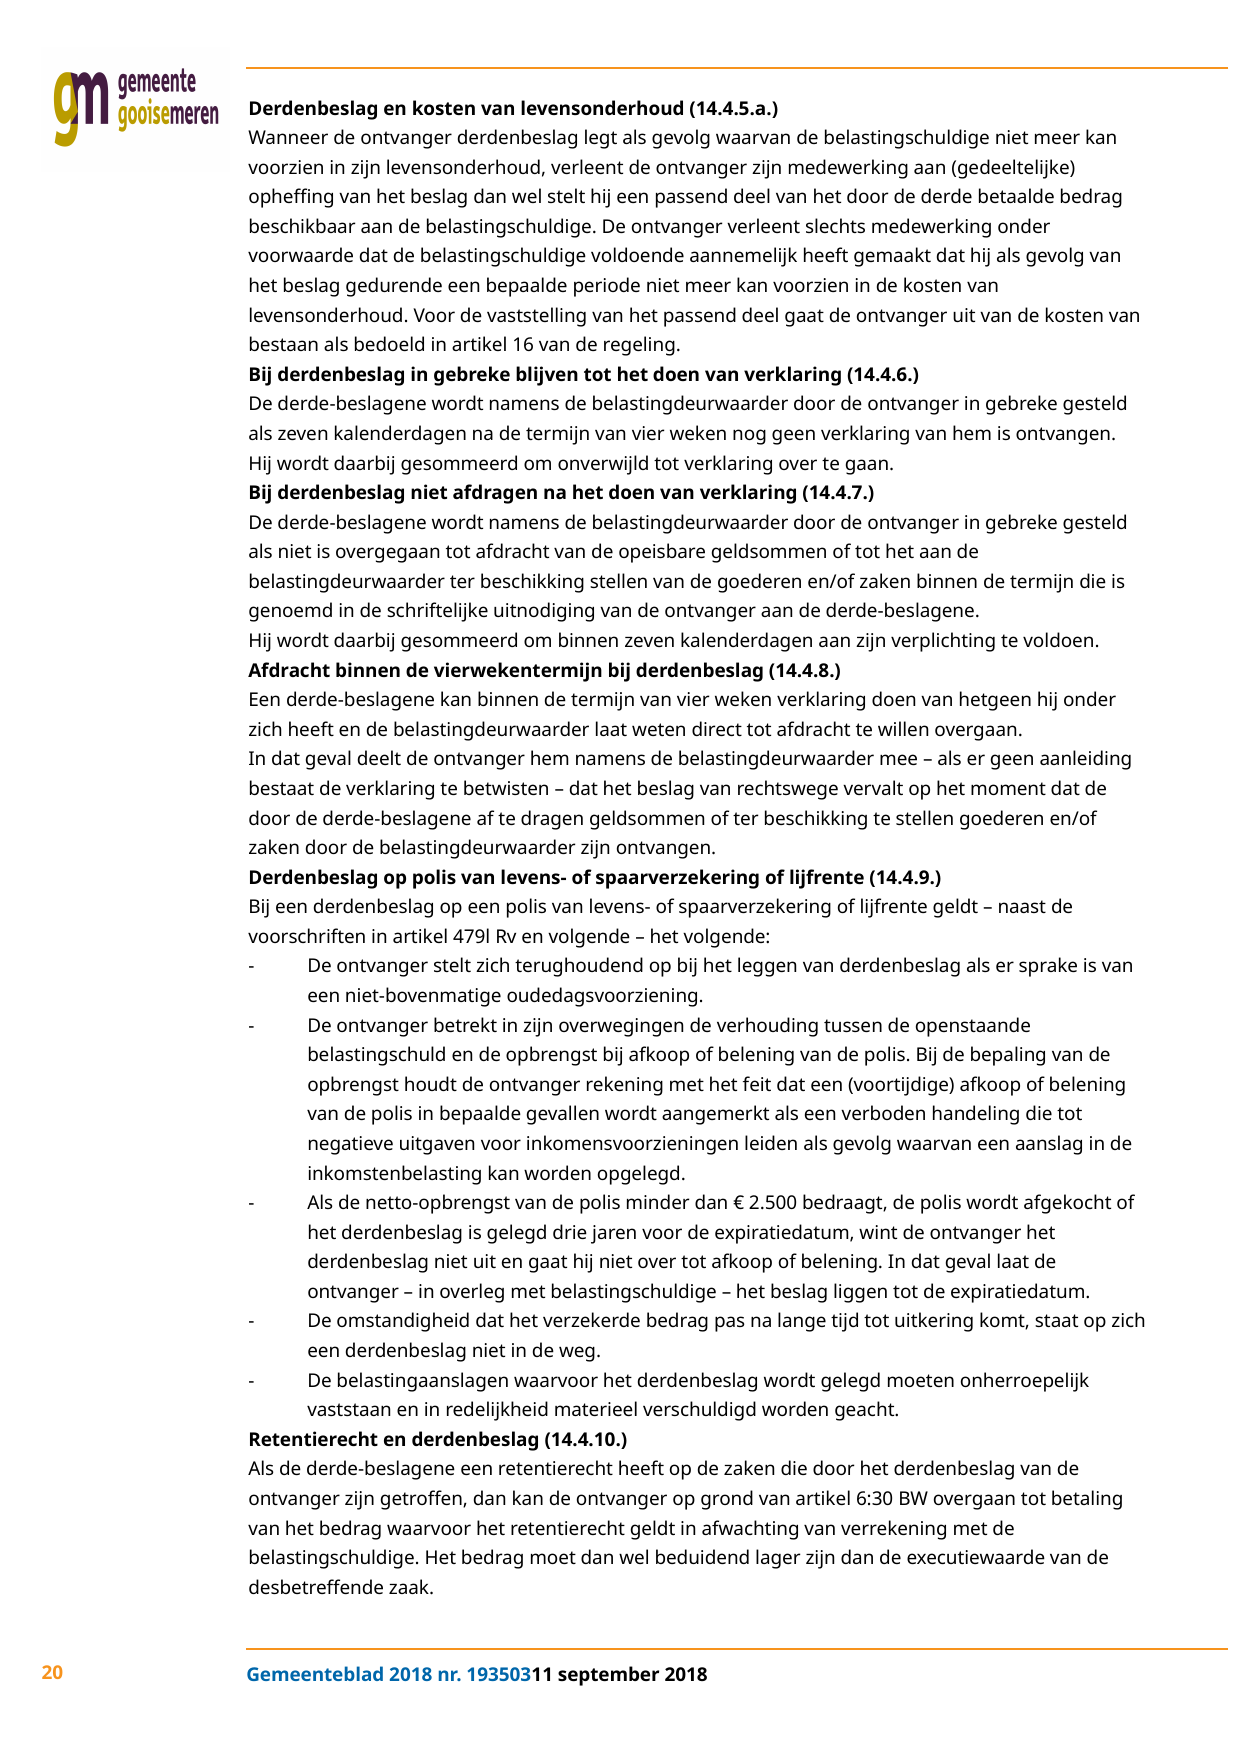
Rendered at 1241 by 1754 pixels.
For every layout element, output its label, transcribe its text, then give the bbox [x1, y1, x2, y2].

picture [41, 47, 231, 172]
list De belastingaanslagen waarvoor het derdenbeslag wordt gelegd moeten onherroepelijk vaststaan en in redelijkheid materieel verschuldigd worden geacht. [248, 1367, 1152, 1422]
text Afdracht binnen de vierwekentermijn bij derdenbeslag (14.4.8.) [248, 657, 1152, 683]
text Als de derde-beslagene een retentierecht heeft op de zaken die door het derdenbeslag van de ontvanger zijn getroffen, dan kan de ontvanger op grond van artikel 6:30 BW overgaan tot betaling van het bedrag waarvoor het retentierecht geldt in afwachting van verrekening met de belastingschuldige. Het bedrag moet dan wel beduidend lager zijn dan de executiewaarde van de desbetreffende zaak. [248, 1456, 1152, 1600]
text Een derde-beslagene kan binnen de termijn van vier weken verklaring doen van hetgeen hij onder zich heeft en de belastingdeurwaarder laat weten direct tot afdracht te willen overgaan. [248, 686, 1152, 742]
text Derdenbeslag en kosten van levensonderhoud (14.4.5.a.) [248, 95, 1152, 121]
text Hij wordt daarbij gesommeerd om binnen zeven kalenderdagen aan zijn verplichting te voldoen. [248, 627, 1152, 653]
text In dat geval deelt de ontvanger hem namens de belastingdeurwaarder mee – als er geen aanleiding bestaat de verklaring te betwisten – dat het beslag van rechtswege vervalt op het moment dat de door de derde-beslagene af te dragen geldsommen of ter beschikking te stellen goederen en/of zaken door de belastingdeurwaarder zijn ontvangen. [248, 746, 1152, 860]
text Wanneer de ontvanger derdenbeslag legt als gevolg waarvan de belastingschuldige niet meer kan voorzien in zijn levensonderhoud, verleent de ontvanger zijn medewerking aan (gedeeltelijke) opheffing van het beslag dan wel stelt hij een passend deel van het door de derde betaalde bedrag beschikbaar aan de belastingschuldige. De ontvanger verleent slechts medewerking onder voorwaarde dat de belastingschuldige voldoende aannemelijk heeft gemaakt dat hij als gevolg van het beslag gedurende een bepaalde periode niet meer kan voorzien in de kosten van levensonderhoud. Voor de vaststelling van het passend deel gaat de ontvanger uit van de kosten van bestaan als bedoeld in artikel 16 van de regeling. [248, 124, 1152, 357]
list Als de netto-opbrengst van de polis minder dan € 2.500 bedraagt, de polis wordt afgekocht of het derdenbeslag is gelegd drie jaren voor de expiratiedatum, wint de ontvanger het derdenbeslag niet uit en gaat hij niet over tot afkoop of belening. In dat geval laat de ontvanger – in overleg met belastingschuldige – het beslag liggen tot de expiratiedatum. [248, 1189, 1152, 1304]
text De derde-beslagene wordt namens de belastingdeurwaarder door de ontvanger in gebreke gesteld als niet is overgegaan tot afdracht van de opeisbare geldsommen of tot het aan de belastingdeurwaarder ter beschikking stellen van de goederen en/of zaken binnen de termijn die is genoemd in de schriftelijke uitnodiging van de ontvanger aan de derde-beslagene. [248, 509, 1152, 623]
list De omstandigheid dat het verzekerde bedrag pas na lange tijd tot uitkering komt, staat op zich een derdenbeslag niet in de weg. [248, 1308, 1152, 1363]
text De derde-beslagene wordt namens de belastingdeurwaarder door de ontvanger in gebreke gesteld als zeven kalenderdagen na de termijn van vier weken nog geen verklaring van hem is ontvangen. [248, 391, 1152, 446]
text Hij wordt daarbij gesommeerd om onverwijld tot verklaring over te gaan. [248, 450, 1152, 476]
text Derdenbeslag op polis van levens- of spaarverzekering of lijfrente (14.4.9.) [248, 864, 1152, 890]
list De ontvanger stelt zich terughoudend op bij het leggen van derdenbeslag als er sprake is van een niet-bovenmatige oudedagsvoorziening. [248, 953, 1152, 1008]
text Bij een derdenbeslag op een polis van levens- of spaarverzekering of lijfrente geldt – naast de voorschriften in artikel 479l Rv en volgende – het volgende: [248, 893, 1152, 949]
list De ontvanger betrekt in zijn overwegingen de verhouding tussen de openstaande belastingschuld en de opbrengst bij afkoop of belening van de polis. Bij de bepaling van de opbrengst houdt de ontvanger rekening met het feit dat een (voortijdige) afkoop of belening van de polis in bepaalde gevallen wordt aangemerkt als een verboden handeling die tot negatieve uitgaven voor inkomensvoorzieningen leiden als gevolg waarvan een aanslag in de inkomstenbelasting kan worden opgelegd. [248, 1012, 1152, 1186]
text Retentierecht en derdenbeslag (14.4.10.) [248, 1426, 1152, 1452]
text Bij derdenbeslag niet afdragen na het doen van verklaring (14.4.7.) [248, 479, 1152, 505]
text Bij derdenbeslag in gebreke blijven tot het doen van verklaring (14.4.6.) [248, 361, 1152, 387]
